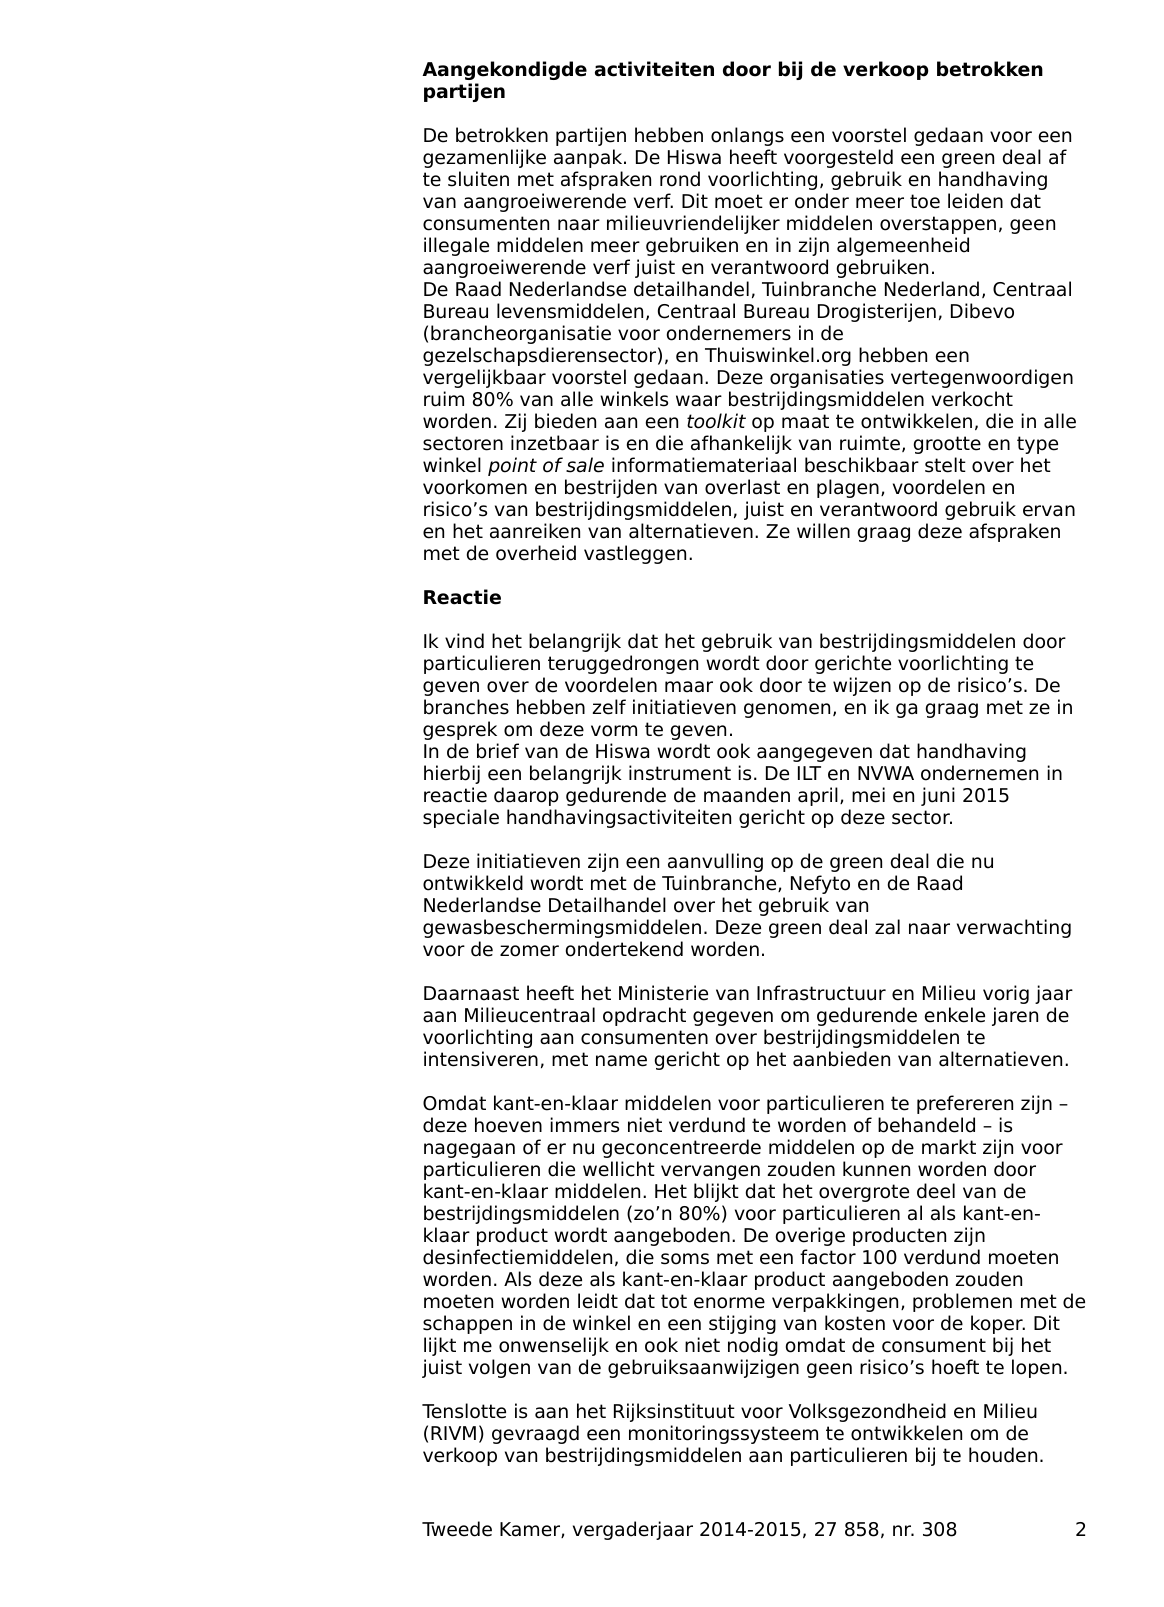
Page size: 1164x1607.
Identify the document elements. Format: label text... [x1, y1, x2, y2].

text De betrokken partijen hebben onlangs een voorstel gedaan voor een gezamenlijke aanpak. De Hiswa heeft voorgesteld een green deal af te sluiten met afspraken rond voorlichting, gebruik en handhaving van aangroeiwerende verf. Dit moet er onder meer toe leiden dat consumenten naar milieuvriendelijker middelen overstappen, geen illegale middelen meer gebruiken en in zijn algemeenheid aangroeiwerende verf juist en verantwoord gebruiken. [422, 125, 1087, 279]
text Tenslotte is aan het Rijksinstituut voor Volksgezondheid en Milieu (RIVM) gevraagd een monitoringssysteem te ontwikkelen om de verkoop van bestrijdingsmiddelen aan particulieren bij te houden. [422, 1401, 1087, 1467]
text Deze initiatieven zijn een aanvulling op de green deal die nu ontwikkeld wordt met de Tuinbranche, Nefyto en de Raad Nederlandse Detailhandel over het gebruik van gewasbeschermingsmiddelen. Deze green deal zal naar verwachting voor de zomer ondertekend worden. [422, 851, 1087, 961]
text In de brief van de Hiswa wordt ook aangegeven dat handhaving hierbij een belangrijk instrument is. De ILT en NVWA ondernemen in reactie daarop gedurende de maanden april, mei en juni 2015 speciale handhavingsactiviteiten gericht op deze sector. [422, 741, 1087, 829]
subtitle Aangekondigde activiteiten door bij de verkoop betrokken partijen [422, 59, 1087, 103]
text Ik vind het belangrijk dat het gebruik van bestrijdingsmiddelen door particulieren teruggedrongen wordt door gerichte voorlichting te geven over de voordelen maar ook door te wijzen op de risico’s. De branches hebben zelf initiatieven genomen, en ik ga graag met ze in gesprek om deze vorm te geven. [422, 631, 1087, 741]
text Omdat kant-en-klaar middelen voor particulieren te prefereren zijn – deze hoeven immers niet verdund te worden of behandeld – is nagegaan of er nu geconcentreerde middelen op de markt zijn voor particulieren die wellicht vervangen zouden kunnen worden door kant-en-klaar middelen. Het blijkt dat het overgrote deel van de bestrijdingsmiddelen (zo’n 80%) voor particulieren al als kant-en-klaar product wordt aangeboden. De overige producten zijn desinfectiemiddelen, die soms met een factor 100 verdund moeten worden. Als deze als kant-en-klaar product aangeboden zouden moeten worden leidt dat tot enorme verpakkingen, problemen met de schappen in de winkel en een stijging van kosten voor de koper. Dit lijkt me onwenselijk en ook niet nodig omdat de consument bij het juist volgen van de gebruiksaanwijzigen geen risico’s hoeft te lopen. [422, 1093, 1087, 1379]
text Daarnaast heeft het Ministerie van Infrastructuur en Milieu vorig jaar aan Milieucentraal opdracht gegeven om gedurende enkele jaren de voorlichting aan consumenten over bestrijdingsmiddelen te intensiveren, met name gericht op het aanbieden van alternatieven. [422, 983, 1087, 1071]
text De Raad Nederlandse detailhandel, Tuinbranche Nederland, Centraal Bureau levensmiddelen, Centraal Bureau Drogisterijen, Dibevo (brancheorganisatie voor ondernemers in de gezelschapsdierensector), en Thuiswinkel.org hebben een vergelijkbaar voorstel gedaan. Deze organisaties vertegenwoordigen ruim 80% van alle winkels waar bestrijdingsmiddelen verkocht worden. Zij bieden aan een toolkit op maat te ontwikkelen, die in alle sectoren inzetbaar is en die afhankelijk van ruimte, grootte en type winkel point of sale informatiemateriaal beschikbaar stelt over het voorkomen en bestrijden van overlast en plagen, voordelen en risico’s van bestrijdingsmiddelen, juist en verantwoord gebruik ervan en het aanreiken van alternatieven. Ze willen graag deze afspraken met de overheid vastleggen. [422, 279, 1087, 565]
subtitle Reactie [422, 587, 1087, 609]
